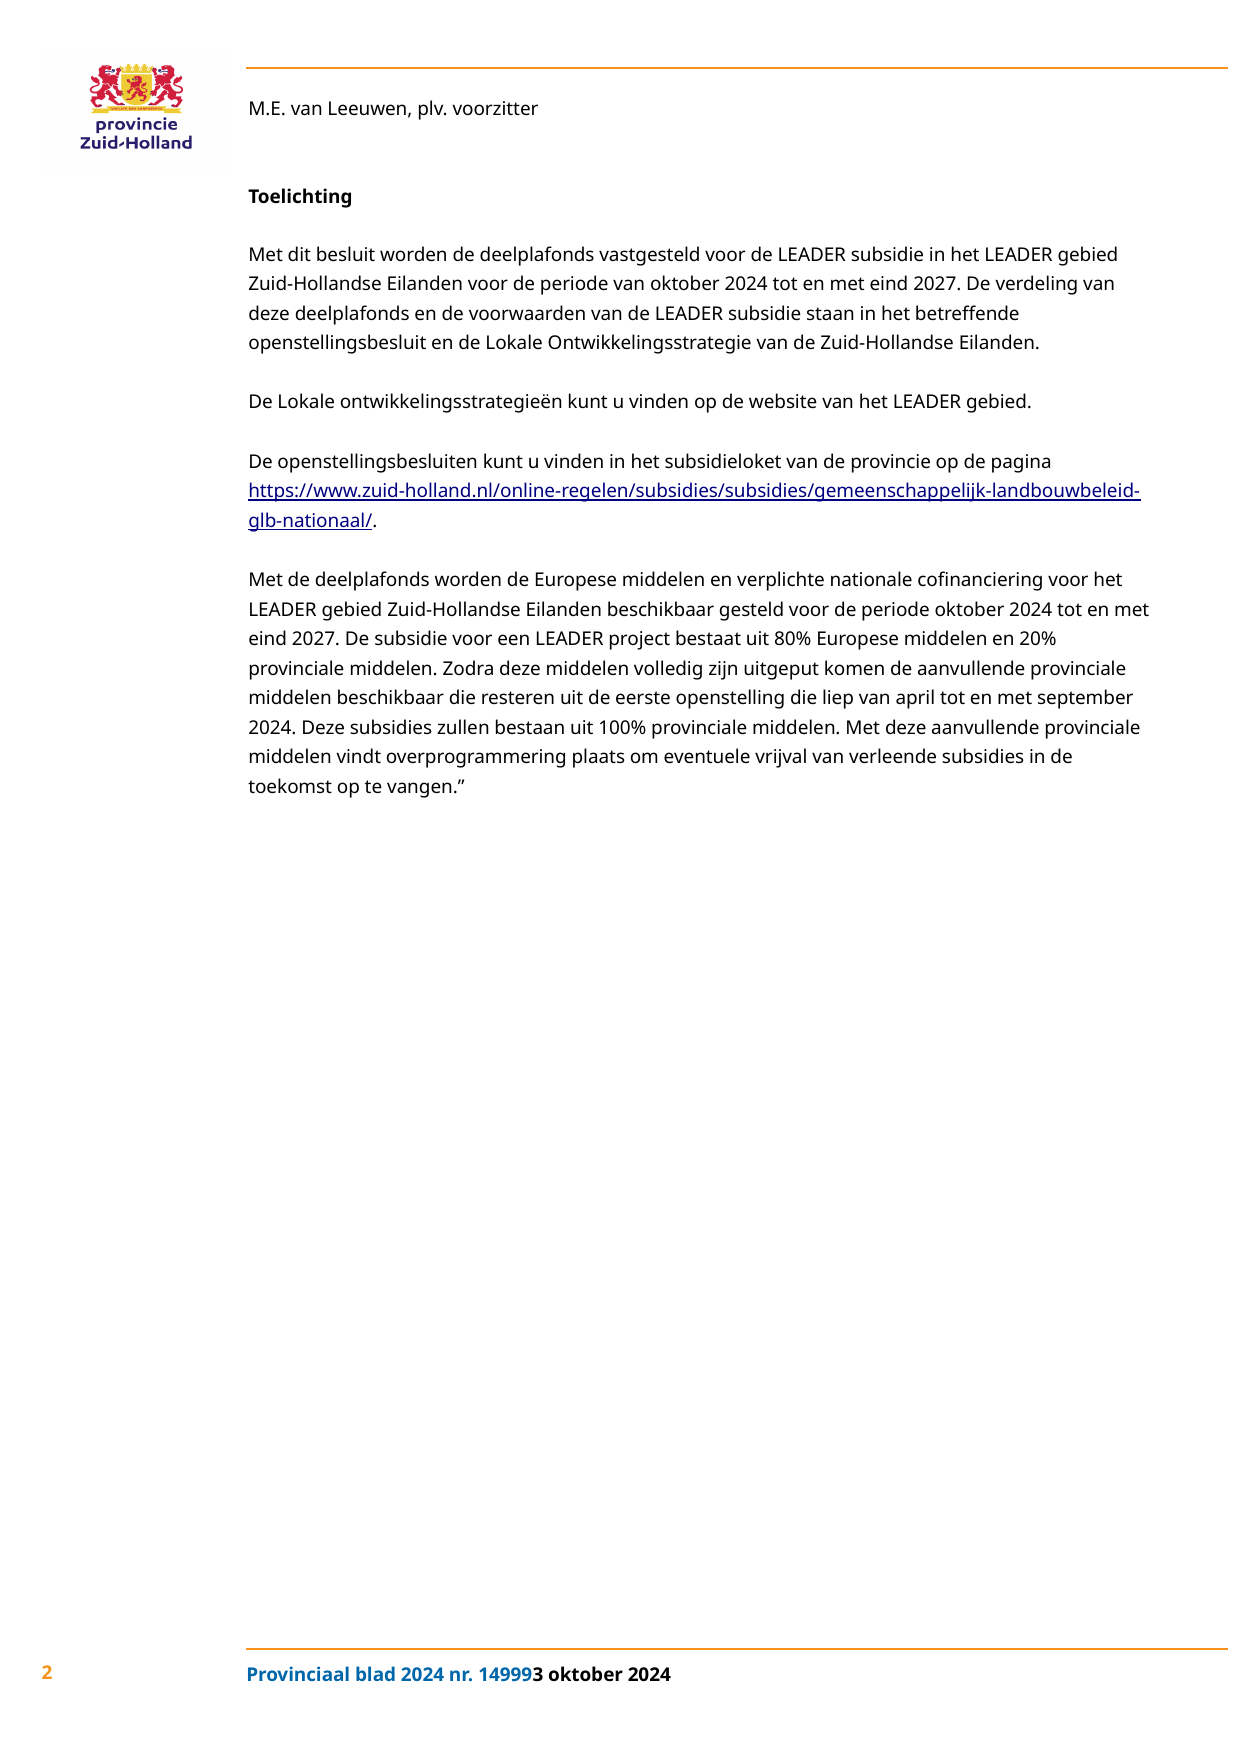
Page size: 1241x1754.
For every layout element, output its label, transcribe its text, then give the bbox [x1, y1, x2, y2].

text De openstellingsbesluiten kunt u vinden in het subsidieloket van de provincie op de pagina https://www.zuid-holland.nl/online-regelen/subsidies/subsidies/gemeenschappelijk-landbouwbeleid-glb-nationaal/. [248, 448, 1152, 533]
text Toelichting [248, 172, 1152, 212]
picture [41, 47, 231, 172]
text Met de deelplafonds worden de Europese middelen en verplichte nationale cofinanciering voor het LEADER gebied Zuid-Hollandse Eilanden beschikbaar gesteld voor de periode oktober 2024 tot en met eind 2027. De subsidie voor een LEADER project bestaat uit 80% Europese middelen en 20% provinciale middelen. Zodra deze middelen volledig zijn uitgeput komen de aanvullende provinciale middelen beschikbaar die resteren uit de eerste openstelling die liep van april tot en met september 2024. Deze subsidies zullen bestaan uit 100% provinciale middelen. Met deze aanvullende provinciale middelen vindt overprogrammering plaats om eventuele vrijval van verleende subsidies in de toekomst op te vangen.” [248, 566, 1152, 799]
text M.E. van Leeuwen, plv. voorzitter [248, 95, 1152, 121]
text Met dit besluit worden de deelplafonds vastgesteld voor de LEADER subsidie in het LEADER gebied Zuid-Hollandse Eilanden voor de periode van oktober 2024 tot en met eind 2027. De verdeling van deze deelplafonds en de voorwaarden van de LEADER subsidie staan in het betreffende openstellingsbesluit en de Lokale Ontwikkelingsstrategie van de Zuid-Hollandse Eilanden. [248, 241, 1152, 355]
text De Lokale ontwikkelingsstrategieën kunt u vinden op de website van het LEADER gebied. [248, 389, 1152, 414]
